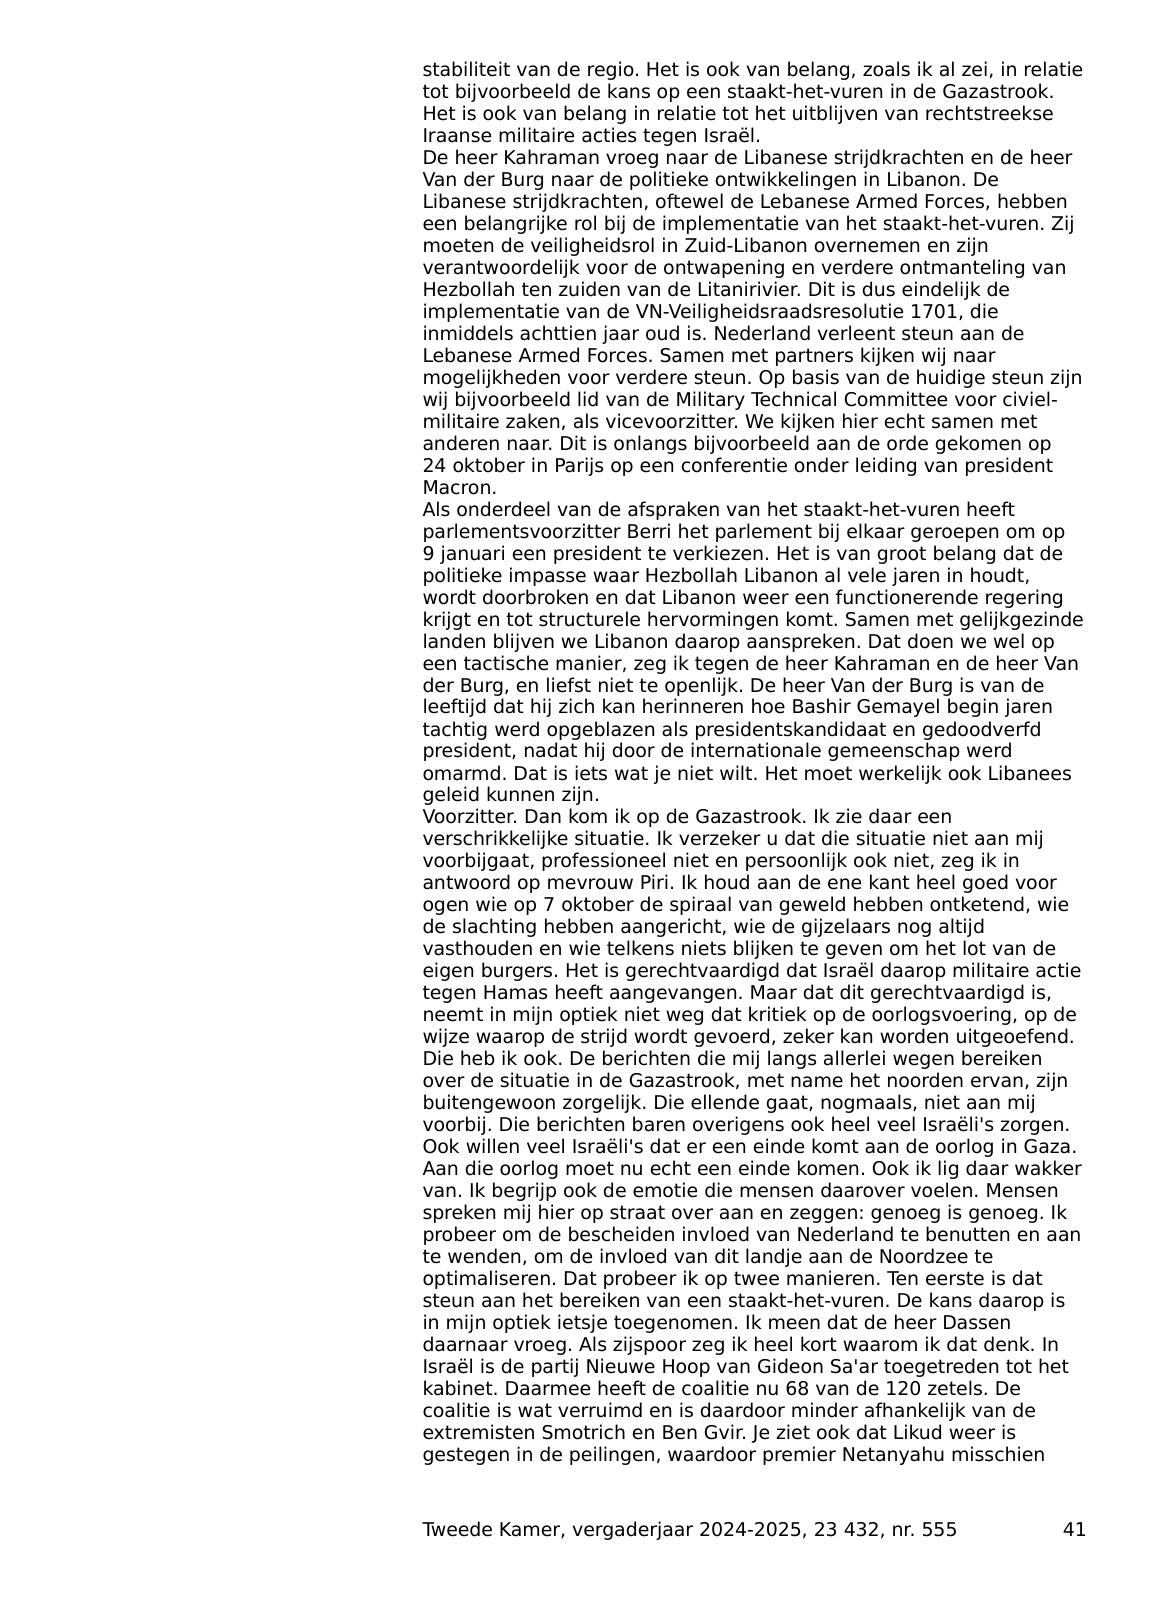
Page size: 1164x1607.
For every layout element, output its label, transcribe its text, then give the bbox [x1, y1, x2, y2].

text De heer Kahraman vroeg naar de Libanese strijdkrachten en de heer Van der Burg naar de politieke ontwikkelingen in Libanon. De Libanese strijdkrachten, oftewel de Lebanese Armed Forces, hebben een belangrijke rol bij de implementatie van het staakt-het-vuren. Zij moeten de veiligheidsrol in Zuid-Libanon overnemen en zijn verantwoordelijk voor de ontwapening en verdere ontmanteling van Hezbollah ten zuiden van de Litanirivier. Dit is dus eindelijk de implementatie van de VN-Veiligheidsraadsresolutie 1701, die inmiddels achttien jaar oud is. Nederland verleent steun aan de Lebanese Armed Forces. Samen met partners kijken wij naar mogelijkheden voor verdere steun. Op basis van de huidige steun zijn wij bijvoorbeeld lid van de Military Technical Committee voor civiel-militaire zaken, als vicevoorzitter. We kijken hier echt samen met anderen naar. Dit is onlangs bijvoorbeeld aan de orde gekomen op 24 oktober in Parijs op een conferentie onder leiding van president Macron. [422, 147, 1087, 499]
text stabiliteit van de regio. Het is ook van belang, zoals ik al zei, in relatie tot bijvoorbeeld de kans op een staakt-het-vuren in de Gazastrook. Het is ook van belang in relatie tot het uitblijven van rechtstreekse Iraanse militaire acties tegen Israël. [422, 59, 1087, 147]
text Als onderdeel van de afspraken van het staakt-het-vuren heeft parlementsvoorzitter Berri het parlement bij elkaar geroepen om op 9 januari een president te verkiezen. Het is van groot belang dat de politieke impasse waar Hezbollah Libanon al vele jaren in houdt, wordt doorbroken en dat Libanon weer een functionerende regering krijgt en tot structurele hervormingen komt. Samen met gelijkgezinde landen blijven we Libanon daarop aanspreken. Dat doen we wel op een tactische manier, zeg ik tegen de heer Kahraman en de heer Van der Burg, en liefst niet te openlijk. De heer Van der Burg is van de leeftijd dat hij zich kan herinneren hoe Bashir Gemayel begin jaren tachtig werd opgeblazen als presidentskandidaat en gedoodverfd president, nadat hij door de internationale gemeenschap werd omarmd. Dat is iets wat je niet wilt. Het moet werkelijk ook Libanees geleid kunnen zijn. [422, 499, 1087, 806]
text Voorzitter. Dan kom ik op de Gazastrook. Ik zie daar een verschrikkelijke situatie. Ik verzeker u dat die situatie niet aan mij voorbijgaat, professioneel niet en persoonlijk ook niet, zeg ik in antwoord op mevrouw Piri. Ik houd aan de ene kant heel goed voor ogen wie op 7 oktober de spiraal van geweld hebben ontketend, wie de slachting hebben aangericht, wie de gijzelaars nog altijd vasthouden en wie telkens niets blijken te geven om het lot van de eigen burgers. Het is gerechtvaardigd dat Israël daarop militaire actie tegen Hamas heeft aangevangen. Maar dat dit gerechtvaardigd is, neemt in mijn optiek niet weg dat kritiek op de oorlogsvoering, op de wijze waarop de strijd wordt gevoerd, zeker kan worden uitgeoefend. Die heb ik ook. De berichten die mij langs allerlei wegen bereiken over de situatie in de Gazastrook, met name het noorden ervan, zijn buitengewoon zorgelijk. Die ellende gaat, nogmaals, niet aan mij voorbij. Die berichten baren overigens ook heel veel Israëli's zorgen. Ook willen veel Israëli's dat er een einde komt aan de oorlog in Gaza. [422, 806, 1087, 1158]
text Aan die oorlog moet nu echt een einde komen. Ook ik lig daar wakker van. Ik begrijp ook de emotie die mensen daarover voelen. Mensen spreken mij hier op straat over aan en zeggen: genoeg is genoeg. Ik probeer om de bescheiden invloed van Nederland te benutten en aan te wenden, om de invloed van dit landje aan de Noordzee te optimaliseren. Dat probeer ik op twee manieren. Ten eerste is dat steun aan het bereiken van een staakt-het-vuren. De kans daarop is in mijn optiek ietsje toegenomen. Ik meen dat de heer Dassen daarnaar vroeg. Als zijspoor zeg ik heel kort waarom ik dat denk. In Israël is de partij Nieuwe Hoop van Gideon Sa'ar toegetreden tot het kabinet. Daarmee heeft de coalitie nu 68 van de 120 zetels. De coalitie is wat verruimd en is daardoor minder afhankelijk van de extremisten Smotrich en Ben Gvir. Je ziet ook dat Likud weer is gestegen in de peilingen, waardoor premier Netanyahu misschien [422, 1158, 1087, 1466]
